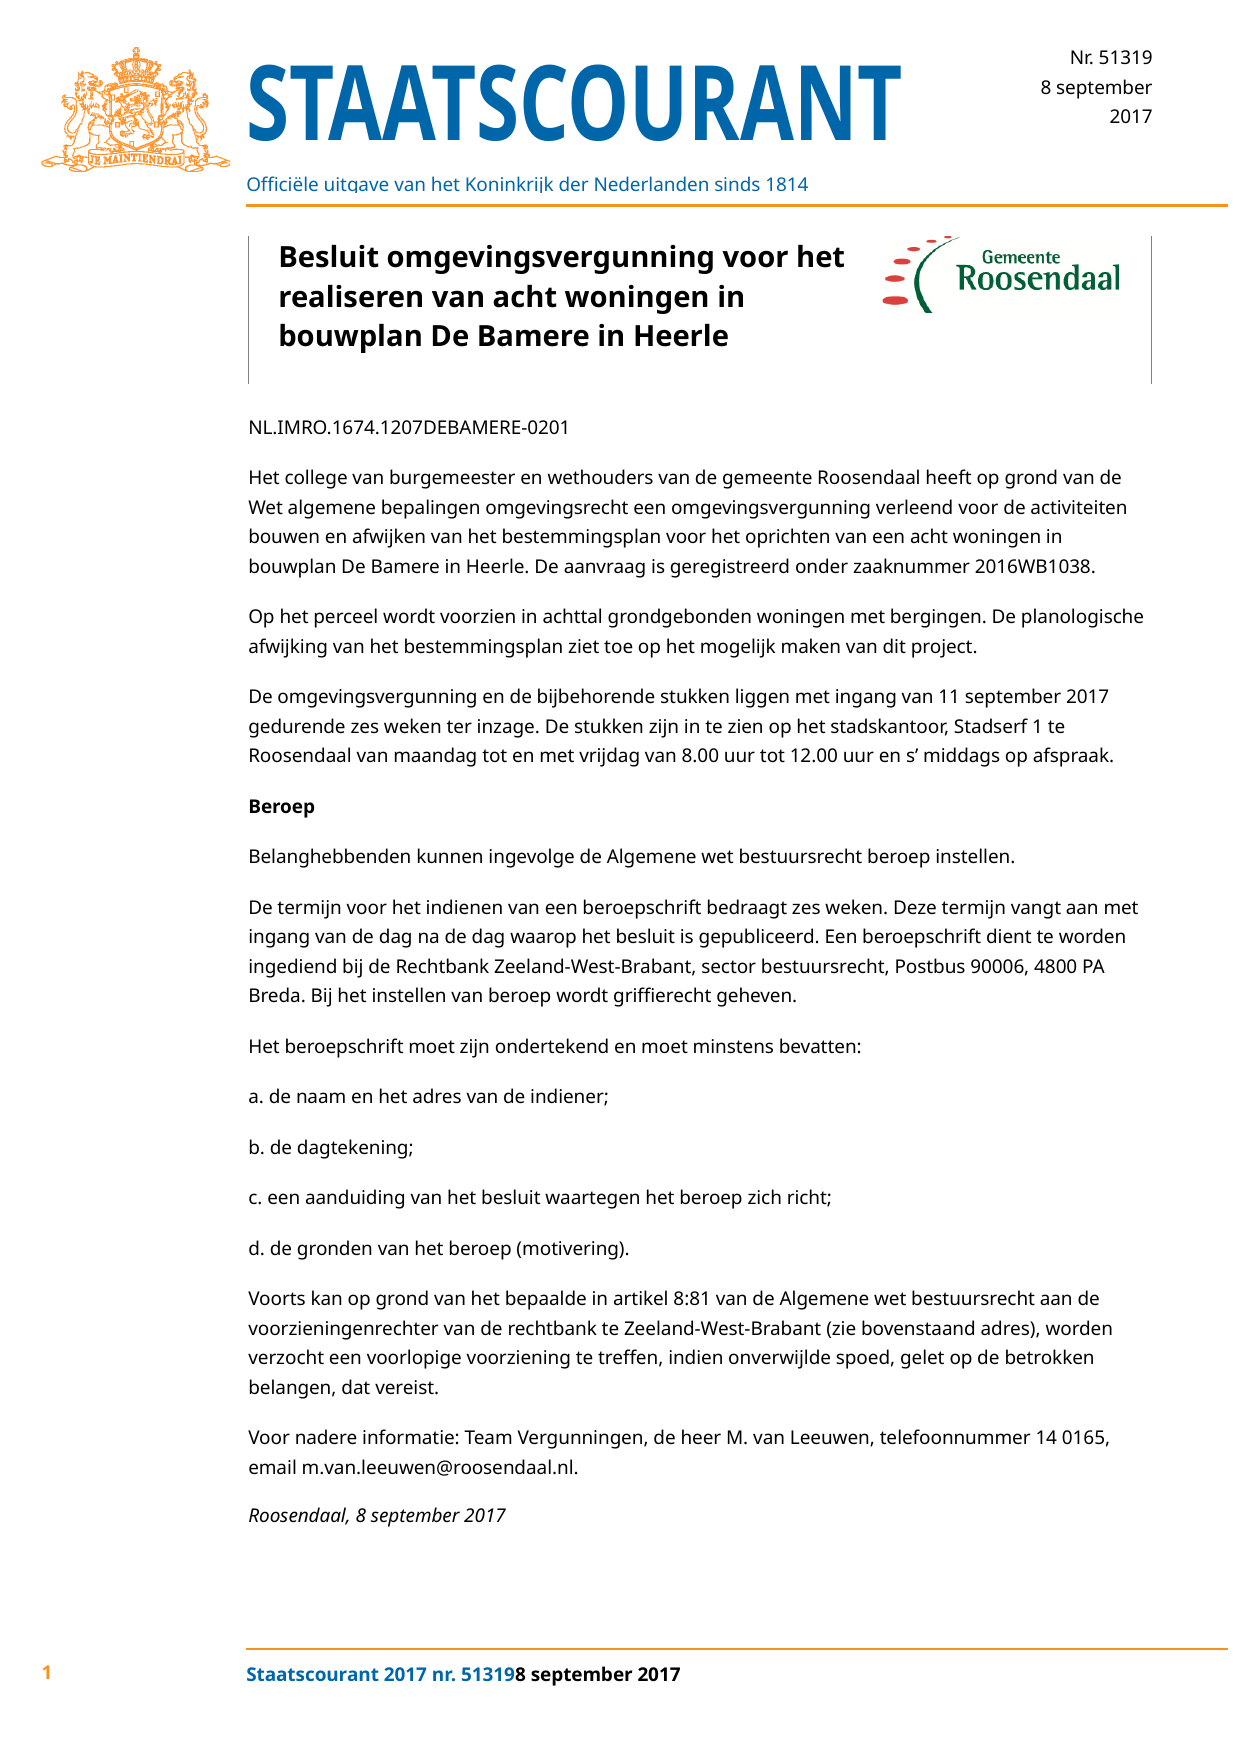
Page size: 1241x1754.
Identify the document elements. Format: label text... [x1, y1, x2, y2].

picture [882, 236, 1119, 313]
text Op het perceel wordt voorzien in achttal grondgebonden woningen met bergingen. De planologische afwijking van het bestemmingsplan ziet toe op het mogelijk maken van dit project. [248, 603, 1152, 659]
text Voorts kan op grond van het bepaalde in artikel 8:81 van de Algemene wet bestuursrecht aan de voorzieningenrechter van de rechtbank te Zeeland-West-Brabant (zie bovenstaand adres), worden verzocht een voorlopige voorziening te treffen, indien onverwijlde spoed, gelet op de betrokken belangen, dat vereist. [248, 1285, 1152, 1400]
picture [41, 47, 231, 172]
text d. de gronden van het beroep (motivering). [248, 1235, 1152, 1261]
table_header [850, 313, 1151, 384]
text a. de naam en het adres van de indiener; [248, 1083, 1152, 1109]
text Het beroepschrift moet zijn ondertekend en moet minstens bevatten: [248, 1033, 1152, 1059]
text b. de dagtekening; [248, 1134, 1152, 1160]
table_header [850, 236, 882, 312]
text c. een aanduiding van het besluit waartegen het beroep zich richt; [248, 1184, 1152, 1210]
text De omgevingsvergunning en de bijbehorende stukken liggen met ingang van 11 september 2017 gedurende zes weken ter inzage. De stukken zijn in te zien op het stadskantoor, Stadserf 1 te Roosendaal van maandag tot en met vrijdag van 8.00 uur tot 12.00 uur en s’ middags op afspraak. [248, 683, 1152, 768]
text Belanghebbenden kunnen ingevolge de Algemene wet bestuursrecht beroep instellen. [248, 843, 1152, 869]
text Roosendaal, 8 september 2017 [248, 1502, 1152, 1527]
text Beroep [248, 793, 1152, 819]
table_header Besluit omgevingsvergunning voor het realiseren van acht woningen in bouwplan De Bamere in Heerle [249, 236, 850, 384]
text Het college van burgemeester en wethouders van de gemeente Roosendaal heeft op grond van de Wet algemene bepalingen omgevingsrecht een omgevingsvergunning verleend voor de activiteiten bouwen en afwijken van het bestemmingsplan voor het oprichten van een acht woningen in bouwplan De Bamere in Heerle. De aanvraag is geregistreerd onder zaaknummer 2016WB1038. [248, 464, 1152, 579]
text De termijn voor het indienen van een beroepschrift bedraagt zes weken. Deze termijn vangt aan met ingang van de dag na de dag waarop het besluit is gepubliceerd. Een beroepschrift dient te worden ingediend bij de Rechtbank Zeeland-West-Brabant, sector bestuursrecht, Postbus 90006, 4800 PA Breda. Bij het instellen van beroep wordt griffierecht geheven. [248, 894, 1152, 1008]
text Voor nadere informatie: Team Vergunningen, de heer M. van Leeuwen, telefoonnummer 14 0165, email m.van.leeuwen@roosendaal.nl. [248, 1424, 1152, 1480]
table_header [1119, 236, 1151, 312]
text NL.IMRO.1674.1207DEBAMERE-0201 [248, 414, 1152, 440]
